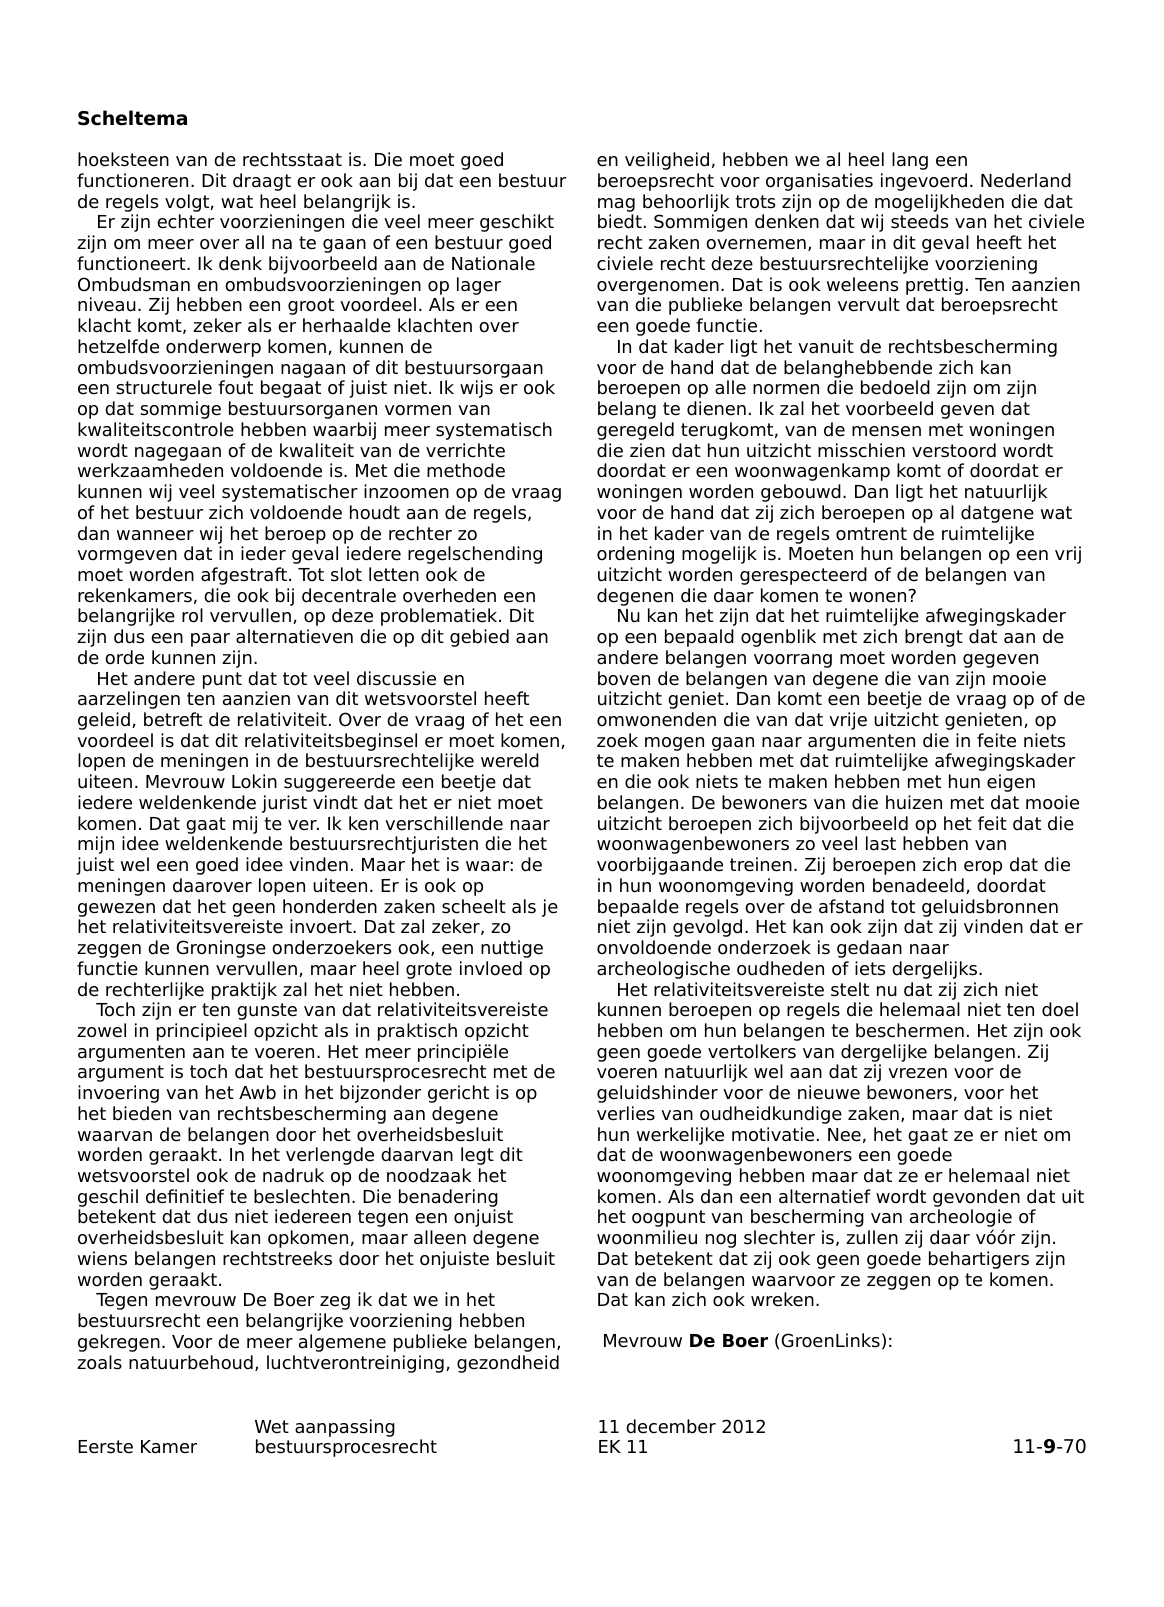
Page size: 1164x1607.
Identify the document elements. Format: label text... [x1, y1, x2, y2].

text Tegen mevrouw De Boer zeg ik dat we in het bestuursrecht een belangrijke voorziening hebben gekregen. Voor de meer algemene publieke belangen, zoals natuurbehoud, luchtverontreiniging, gezondheid [77, 1290, 567, 1373]
text en veiligheid, hebben we al heel lang een beroepsrecht voor organisaties ingevoerd. Nederland mag behoorlijk trots zijn op de mogelijkheden die dat biedt. Sommigen denken dat wij steeds van het civiele recht zaken overnemen, maar in dit geval heeft het civiele recht deze bestuursrechtelijke voorziening overgenomen. Dat is ook weleens prettig. Ten aanzien van die publieke belangen vervult dat beroepsrecht een goede functie. [596, 150, 1087, 337]
text Het andere punt dat tot veel discussie en aarzelingen ten aanzien van dit wetsvoorstel heeft geleid, betreft de relativiteit. Over de vraag of het een voordeel is dat dit relativiteitsbeginsel er moet komen, lopen de meningen in de bestuursrechtelijke wereld uiteen. Mevrouw Lokin suggereerde een beetje dat iedere weldenkende jurist vindt dat het er niet moet komen. Dat gaat mij te ver. Ik ken verschillende naar mijn idee weldenkende bestuursrechtjuristen die het juist wel een goed idee vinden. Maar het is waar: de meningen daarover lopen uiteen. Er is ook op gewezen dat het geen honderden zaken scheelt als je het relativiteitsvereiste invoert. Dat zal zeker, zo zeggen de Groningse onderzoekers ook, een nuttige functie kunnen vervullen, maar heel grote invloed op de rechterlijke praktijk zal het niet hebben. [77, 668, 567, 1000]
text Toch zijn er ten gunste van dat relativiteitsvereiste zowel in principieel opzicht als in praktisch opzicht argumenten aan te voeren. Het meer principiële argument is toch dat het bestuursprocesrecht met de invoering van het Awb in het bijzonder gericht is op het bieden van rechtsbescherming aan degene waarvan de belangen door het overheidsbesluit worden geraakt. In het verlengde daarvan legt dit wetsvoorstel ook de nadruk op de noodzaak het geschil definitief te beslechten. Die benadering betekent dat dus niet iedereen tegen een onjuist overheidsbesluit kan opkomen, maar alleen degene wiens belangen rechtstreeks door het onjuiste besluit worden geraakt. [77, 1000, 567, 1290]
text hoeksteen van de rechtsstaat is. Die moet goed functioneren. Dit draagt er ook aan bij dat een bestuur de regels volgt, wat heel belangrijk is. [77, 150, 567, 212]
text Het relativiteitsvereiste stelt nu dat zij zich niet kunnen beroepen op regels die helemaal niet ten doel hebben om hun belangen te beschermen. Het zijn ook geen goede vertolkers van dergelijke belangen. Zij voeren natuurlijk wel aan dat zij vrezen voor de geluidshinder voor de nieuwe bewoners, voor het verlies van oudheidkundige zaken, maar dat is niet hun werkelijke motivatie. Nee, het gaat ze er niet om dat de woonwagenbewoners een goede woonomgeving hebben maar dat ze er helemaal niet komen. Als dan een alternatief wordt gevonden dat uit het oogpunt van bescherming van archeologie of woonmilieu nog slechter is, zullen zij daar vóór zijn. Dat betekent dat zij ook geen goede behartigers zijn van de belangen waarvoor ze zeggen op te komen. Dat kan zich ook wreken. [596, 979, 1087, 1311]
text Er zijn echter voorzieningen die veel meer geschikt zijn om meer over all na te gaan of een bestuur goed functioneert. Ik denk bijvoorbeeld aan de Nationale Ombudsman en ombudsvoorzieningen op lager niveau. Zij hebben een groot voordeel. Als er een klacht komt, zeker als er herhaalde klachten over hetzelfde onderwerp komen, kunnen de ombudsvoorzieningen nagaan of dit bestuursorgaan een structurele fout begaat of juist niet. Ik wijs er ook op dat sommige bestuursorganen vormen van kwaliteitscontrole hebben waarbij meer systematisch wordt nagegaan of de kwaliteit van de verrichte werkzaamheden voldoende is. Met die methode kunnen wij veel systematischer inzoomen op de vraag of het bestuur zich voldoende houdt aan de regels, dan wanneer wij het beroep op de rechter zo vormgeven dat in ieder geval iedere regelschending moet worden afgestraft. Tot slot letten ook de rekenkamers, die ook bij decentrale overheden een belangrijke rol vervullen, op deze problematiek. Dit zijn dus een paar alternatieven die op dit gebied aan de orde kunnen zijn. [77, 212, 567, 668]
text Nu kan het zijn dat het ruimtelijke afwegingskader op een bepaald ogenblik met zich brengt dat aan de andere belangen voorrang moet worden gegeven boven de belangen van degene die van zijn mooie uitzicht geniet. Dan komt een beetje de vraag op of de omwonenden die van dat vrije uitzicht genieten, op zoek mogen gaan naar argumenten die in feite niets te maken hebben met dat ruimtelijke afwegingskader en die ook niets te maken hebben met hun eigen belangen. De bewoners van die huizen met dat mooie uitzicht beroepen zich bijvoorbeeld op het feit dat die woonwagenbewoners zo veel last hebben van voorbijgaande treinen. Zij beroepen zich erop dat die in hun woonomgeving worden benadeeld, doordat bepaalde regels over de afstand tot geluidsbronnen niet zijn gevolgd. Het kan ook zijn dat zij vinden dat er onvoldoende onderzoek is gedaan naar archeologische oudheden of iets dergelijks. [596, 606, 1087, 979]
text In dat kader ligt het vanuit de rechtsbescherming voor de hand dat de belanghebbende zich kan beroepen op alle normen die bedoeld zijn om zijn belang te dienen. Ik zal het voorbeeld geven dat geregeld terugkomt, van de mensen met woningen die zien dat hun uitzicht misschien verstoord wordt doordat er een woonwagenkamp komt of doordat er woningen worden gebouwd. Dan ligt het natuurlijk voor de hand dat zij zich beroepen op al datgene wat in het kader van de regels omtrent de ruimtelijke ordening mogelijk is. Moeten hun belangen op een vrij uitzicht worden gerespecteerd of de belangen van degenen die daar komen te wonen? [596, 337, 1087, 606]
text Mevrouw De Boer (GroenLinks): [596, 1331, 1087, 1352]
